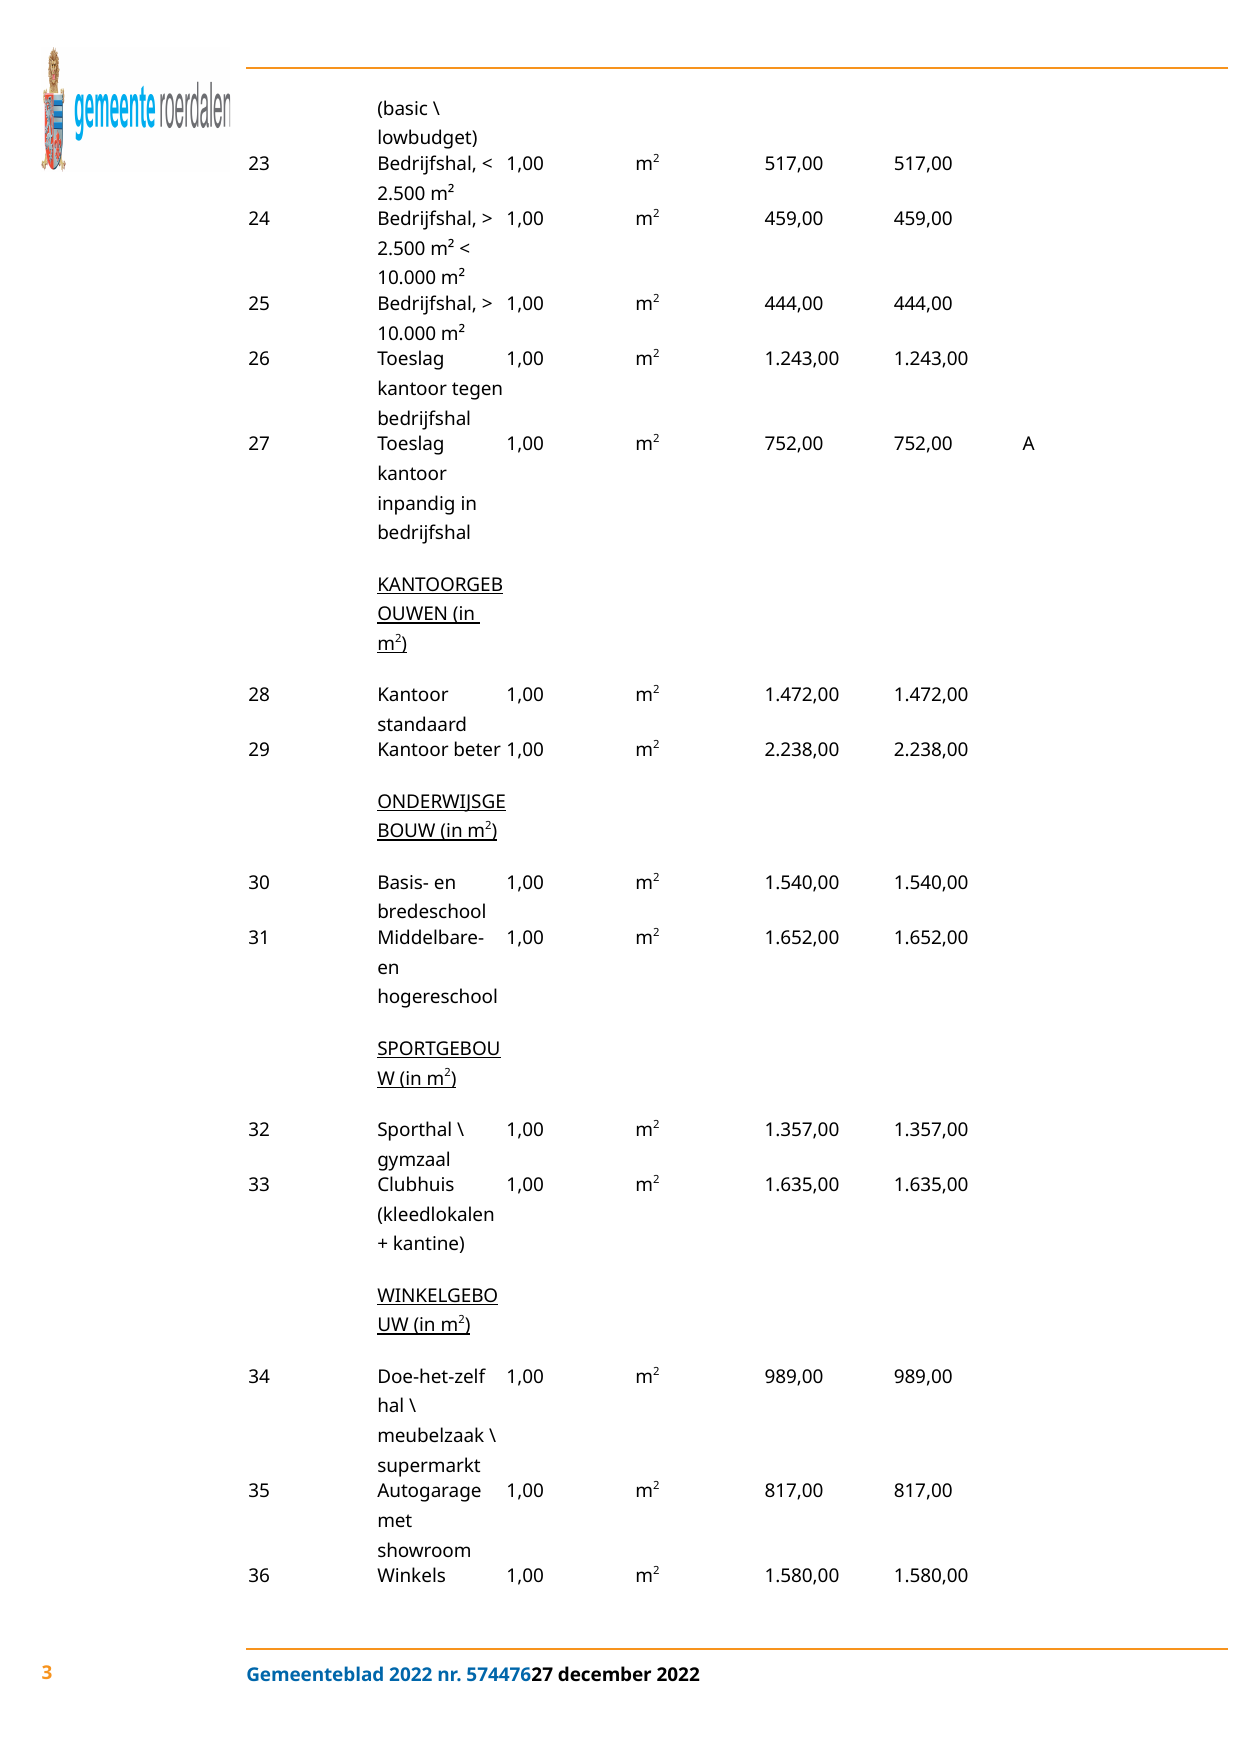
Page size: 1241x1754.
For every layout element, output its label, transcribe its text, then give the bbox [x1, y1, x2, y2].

table_cell [1023, 1256, 1152, 1282]
table_cell [1023, 869, 1152, 924]
table_cell [764, 844, 893, 869]
table_cell [1023, 681, 1152, 737]
table_cell 517,00 [764, 150, 893, 205]
table_cell [1023, 656, 1152, 681]
table_cell [764, 788, 893, 843]
table_cell [764, 1009, 893, 1035]
table_cell [248, 656, 377, 681]
table_cell Bedrijfshal, < 2.500 m² [377, 150, 506, 205]
table_cell [248, 844, 377, 869]
table_cell [506, 763, 635, 788]
table_cell Toeslag kantoor inpandig in bedrijfshal [377, 431, 506, 545]
table_cell [635, 1035, 764, 1090]
table_cell 1,00 [506, 290, 635, 346]
table_cell m2 [635, 431, 764, 545]
table_cell 32 [248, 1116, 377, 1171]
table_cell 1,00 [506, 346, 635, 431]
table_cell m2 [635, 737, 764, 762]
table_cell 989,00 [764, 1363, 893, 1478]
table_cell [635, 844, 764, 869]
table_cell 30 [248, 869, 377, 924]
table_cell [377, 1338, 506, 1363]
table_cell [506, 1282, 635, 1337]
picture [41, 47, 231, 172]
table_cell [894, 1256, 1022, 1282]
table_cell 28 [248, 681, 377, 737]
table_cell [1023, 737, 1152, 762]
table_cell m2 [635, 150, 764, 205]
table_cell 1.540,00 [894, 869, 1022, 924]
table_cell Doe-het-zelf hal \ meubelzaak \ supermarkt [377, 1363, 506, 1478]
table_cell [506, 1090, 635, 1116]
table_cell [635, 656, 764, 681]
table_cell [894, 1035, 1022, 1090]
table_cell m2 [635, 205, 764, 290]
table_cell 1,00 [506, 925, 635, 1009]
table_cell [248, 1338, 377, 1363]
table_cell 2.238,00 [764, 737, 893, 762]
table_cell Kantoor standaard [377, 681, 506, 737]
table_cell 1.357,00 [764, 1116, 893, 1171]
table_cell 1.243,00 [764, 346, 893, 431]
table_cell [894, 1009, 1022, 1035]
table_cell [1023, 925, 1152, 1009]
table_cell 34 [248, 1363, 377, 1478]
table_cell Toeslag kantoor tegen bedrijfshal [377, 346, 506, 431]
table_cell [377, 545, 506, 571]
table_cell 817,00 [764, 1478, 893, 1562]
table_cell [1023, 1009, 1152, 1035]
table_cell m2 [635, 1478, 764, 1562]
table_cell [894, 788, 1022, 843]
table_cell [764, 1256, 893, 1282]
table_cell 1,00 [506, 431, 635, 545]
table_cell [764, 763, 893, 788]
table_cell [248, 1090, 377, 1116]
table_cell 1.580,00 [764, 1563, 893, 1588]
table_cell [894, 95, 1022, 150]
table_cell [248, 95, 377, 150]
table_cell [377, 844, 506, 869]
table_cell [377, 1090, 506, 1116]
table_cell Sporthal \ gymzaal [377, 1116, 506, 1171]
table_cell m2 [635, 681, 764, 737]
table_cell [1023, 1035, 1152, 1090]
table_cell 752,00 [894, 431, 1022, 545]
table_cell [764, 1338, 893, 1363]
table_cell [894, 571, 1022, 656]
table_cell 1,00 [506, 1116, 635, 1171]
table_cell [1023, 545, 1152, 571]
table_cell [506, 788, 635, 843]
table_cell [506, 545, 635, 571]
table_cell [248, 1256, 377, 1282]
table_cell 459,00 [764, 205, 893, 290]
table_cell [635, 1256, 764, 1282]
table_cell [1023, 1338, 1152, 1363]
table_cell [377, 763, 506, 788]
table_cell Basis- en bredeschool [377, 869, 506, 924]
table_cell [635, 1282, 764, 1337]
table_cell [635, 95, 764, 150]
table_cell [764, 95, 893, 150]
table_cell 1,00 [506, 737, 635, 762]
table_cell 1,00 [506, 150, 635, 205]
table_cell m2 [635, 290, 764, 346]
table_cell [764, 1282, 893, 1337]
table_cell 35 [248, 1478, 377, 1562]
table_cell [506, 1256, 635, 1282]
table_cell [506, 1035, 635, 1090]
table_cell [635, 1090, 764, 1116]
table_cell [635, 545, 764, 571]
table_cell 31 [248, 925, 377, 1009]
table_cell SPORTGEBOUW (in m2) [377, 1035, 506, 1090]
table_cell 1,00 [506, 1363, 635, 1478]
table_cell 1,00 [506, 681, 635, 737]
table_cell 989,00 [894, 1363, 1022, 1478]
table_cell [248, 1035, 377, 1090]
table_cell 1.243,00 [894, 346, 1022, 431]
table_cell [894, 545, 1022, 571]
table_cell Kantoor beter [377, 737, 506, 762]
table_cell 36 [248, 1563, 377, 1588]
table_cell 26 [248, 346, 377, 431]
table_cell [506, 844, 635, 869]
table_cell [764, 571, 893, 656]
table_cell [635, 788, 764, 843]
table_cell WINKELGEBOUW (in m2) [377, 1282, 506, 1337]
table_cell Winkels [377, 1563, 506, 1588]
table_cell [764, 545, 893, 571]
table_cell [1023, 95, 1152, 150]
table_cell Bedrijfshal, > 2.500 m² < 10.000 m² [377, 205, 506, 290]
table_cell [377, 656, 506, 681]
table_cell [1023, 1171, 1152, 1256]
table_cell [1023, 346, 1152, 431]
table_cell 1,00 [506, 205, 635, 290]
table_cell BOUW (in m2) [377, 811, 506, 843]
table_cell 1,00 [506, 1171, 635, 1256]
table_cell [635, 763, 764, 788]
table_cell 33 [248, 1171, 377, 1256]
table_cell 517,00 [894, 150, 1022, 205]
table_cell [894, 763, 1022, 788]
table_cell [1023, 1090, 1152, 1116]
table_cell 1,00 [506, 1563, 635, 1588]
table_cell 1.357,00 [894, 1116, 1022, 1171]
table_cell [894, 1090, 1022, 1116]
table_cell 27 [248, 431, 377, 545]
table_cell 459,00 [894, 205, 1022, 290]
table_cell Clubhuis (kleedlokalen + kantine) [377, 1171, 506, 1256]
table_cell [1023, 1116, 1152, 1171]
table_cell 817,00 [894, 1478, 1022, 1562]
table_cell [1023, 205, 1152, 290]
table_cell Bedrijfshal, > 10.000 m² [377, 290, 506, 346]
table_cell A [1023, 431, 1152, 545]
table_cell [894, 844, 1022, 869]
table_cell [1023, 844, 1152, 869]
table_cell m2 [635, 1363, 764, 1478]
table_cell Autogarage met showroom [377, 1478, 506, 1562]
table_cell [1023, 571, 1152, 656]
table_cell [248, 545, 377, 571]
table_cell [764, 656, 893, 681]
table_cell [894, 1338, 1022, 1363]
table_cell [894, 656, 1022, 681]
table_cell [248, 788, 377, 843]
table_cell [1023, 763, 1152, 788]
table_cell [1023, 1282, 1152, 1337]
table_cell 24 [248, 205, 377, 290]
table_cell [506, 571, 635, 656]
table_cell [1023, 1478, 1152, 1562]
table_cell [1023, 788, 1152, 843]
table_cell 29 [248, 737, 377, 762]
table_cell m2 [635, 869, 764, 924]
table_cell 1.635,00 [894, 1171, 1022, 1256]
table_cell 2.238,00 [894, 737, 1022, 762]
table_cell 1.580,00 [894, 1563, 1022, 1588]
table_cell 752,00 [764, 431, 893, 545]
table_cell m2 [635, 1563, 764, 1588]
table_cell [635, 1009, 764, 1035]
table_cell [1023, 1363, 1152, 1478]
table_cell KANTOORGEBOUWEN (in m2) [377, 571, 506, 656]
table_cell m2 [635, 1116, 764, 1171]
table_cell [506, 656, 635, 681]
table_cell [1023, 1563, 1152, 1588]
table_cell 23 [248, 150, 377, 205]
table_cell [248, 1009, 377, 1035]
table_cell 444,00 [894, 290, 1022, 346]
table_cell 1.472,00 [894, 681, 1022, 737]
table_cell [506, 1009, 635, 1035]
table_cell m2 [635, 346, 764, 431]
table_cell [764, 1035, 893, 1090]
table_cell m2 [635, 1171, 764, 1256]
table_cell (basic \ lowbudget) [377, 95, 506, 150]
table_cell 25 [248, 290, 377, 346]
table_cell 1,00 [506, 1478, 635, 1562]
table_cell 1.540,00 [764, 869, 893, 924]
table_cell [1023, 290, 1152, 346]
table_cell [1023, 150, 1152, 205]
table_cell [635, 1338, 764, 1363]
table_cell [894, 1282, 1022, 1337]
table_cell [764, 1090, 893, 1116]
table_cell [377, 1009, 506, 1035]
table_cell [506, 95, 635, 150]
table_cell 1,00 [506, 869, 635, 924]
table_cell 1.652,00 [894, 925, 1022, 1009]
table_cell 444,00 [764, 290, 893, 346]
table_cell [248, 571, 377, 656]
table_cell 1.652,00 [764, 925, 893, 1009]
table_cell [506, 1338, 635, 1363]
table_cell Middelbare- en hogereschool [377, 925, 506, 1009]
table_cell ONDERWIJSGE [377, 788, 506, 810]
table_cell 1.472,00 [764, 681, 893, 737]
table_cell [248, 763, 377, 788]
table_cell 1.635,00 [764, 1171, 893, 1256]
table_cell m2 [635, 925, 764, 1009]
table_cell [248, 1282, 377, 1337]
table_cell [377, 1256, 506, 1282]
table_cell [635, 571, 764, 656]
